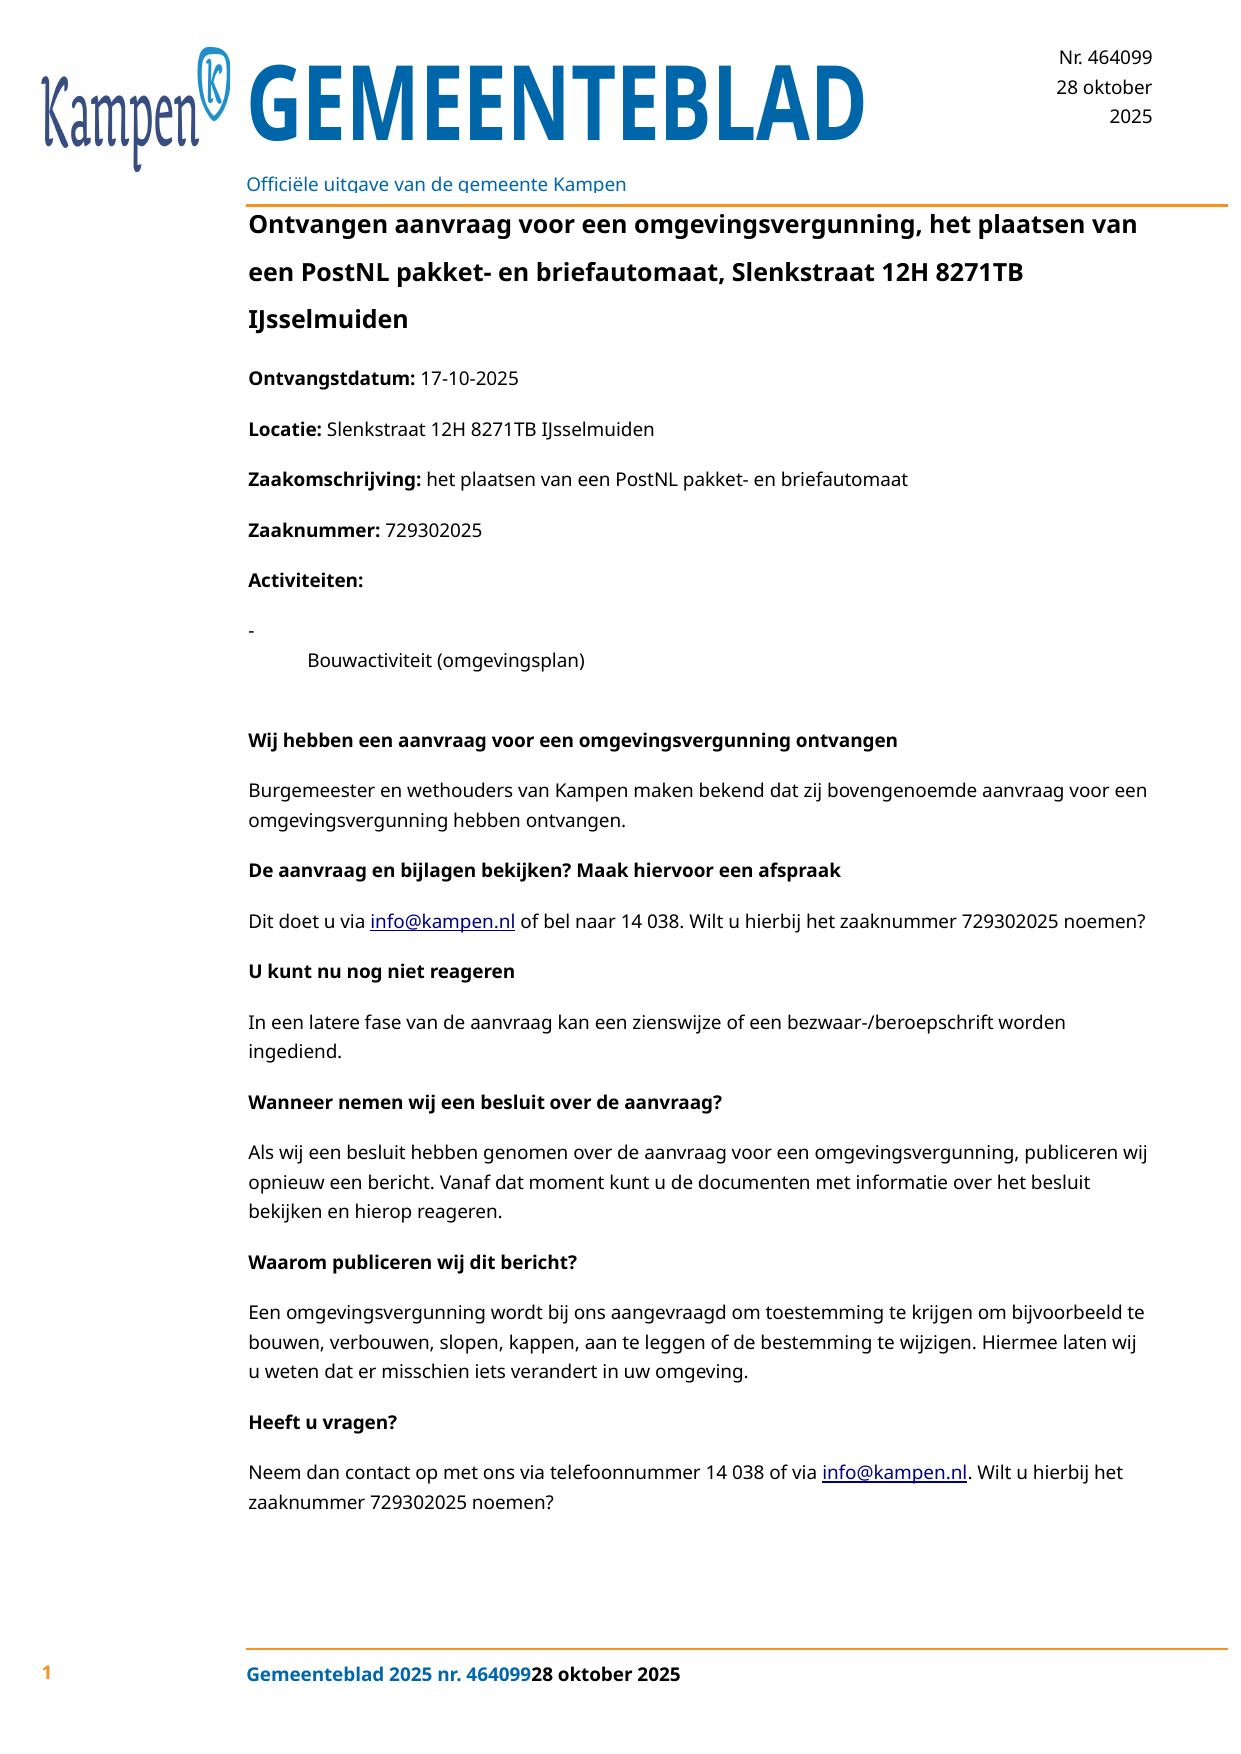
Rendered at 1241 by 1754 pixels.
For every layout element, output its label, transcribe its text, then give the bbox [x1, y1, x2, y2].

text Burgemeester en wethouders van Kampen maken bekend dat zij bovengenoemde aanvraag voor een omgevingsvergunning hebben ontvangen. [248, 778, 1152, 833]
text Ontvangstdatum: 17-10-2025 [248, 366, 1152, 391]
text Activiteiten: [248, 567, 1152, 593]
text Dit doet u via info@kampen.nl of bel naar 14 038. Wilt u hierbij het zaaknummer 729302025 noemen? [248, 908, 1152, 934]
picture [41, 47, 231, 172]
text Wanneer nemen wij een besluit over de aanvraag? [248, 1089, 1152, 1114]
text Zaaknummer: 729302025 [248, 517, 1152, 542]
text Locatie: Slenkstraat 12H 8271TB IJsselmuiden [248, 416, 1152, 442]
text Neem dan contact op met ons via telefoonnummer 14 038 of via info@kampen.nl. Wilt u hierbij het zaaknummer 729302025 noemen? [248, 1459, 1152, 1514]
text Ontvangen aanvraag voor een omgevingsvergunning, het plaatsen van een PostNL pakket- en briefautomaat, Slenkstraat 12H 8271TB IJsselmuiden [248, 207, 1152, 336]
text De aanvraag en bijlagen bekijken? Maak hiervoor een afspraak [248, 858, 1152, 883]
text Heeft u vragen? [248, 1409, 1152, 1434]
text Zaakomschrijving: het plaatsen van een PostNL pakket- en briefautomaat [248, 466, 1152, 492]
list Bouwactiviteit (omgevingsplan) [248, 647, 1152, 673]
text Als wij een besluit hebben genomen over de aanvraag voor een omgevingsvergunning, publiceren wij opnieuw een bericht. Vanaf dat moment kunt u de documenten met informatie over het besluit bekijken en hierop reageren. [248, 1139, 1152, 1224]
text Waarom publiceren wij dit bericht? [248, 1249, 1152, 1274]
text Een omgevingsvergunning wordt bij ons aangevraagd om toestemming te krijgen om bijvoorbeeld te bouwen, verbouwen, slopen, kappen, aan te leggen of de bestemming te wijzigen. Hiermee laten wij u weten dat er misschien iets verandert in uw omgeving. [248, 1299, 1152, 1384]
text Wij hebben een aanvraag voor een omgevingsvergunning ontvangen [248, 727, 1152, 753]
text In een latere fase van de aanvraag kan een zienswijze of een bezwaar-/beroepschrift worden ingediend. [248, 1009, 1152, 1064]
text U kunt nu nog niet reageren [248, 958, 1152, 984]
